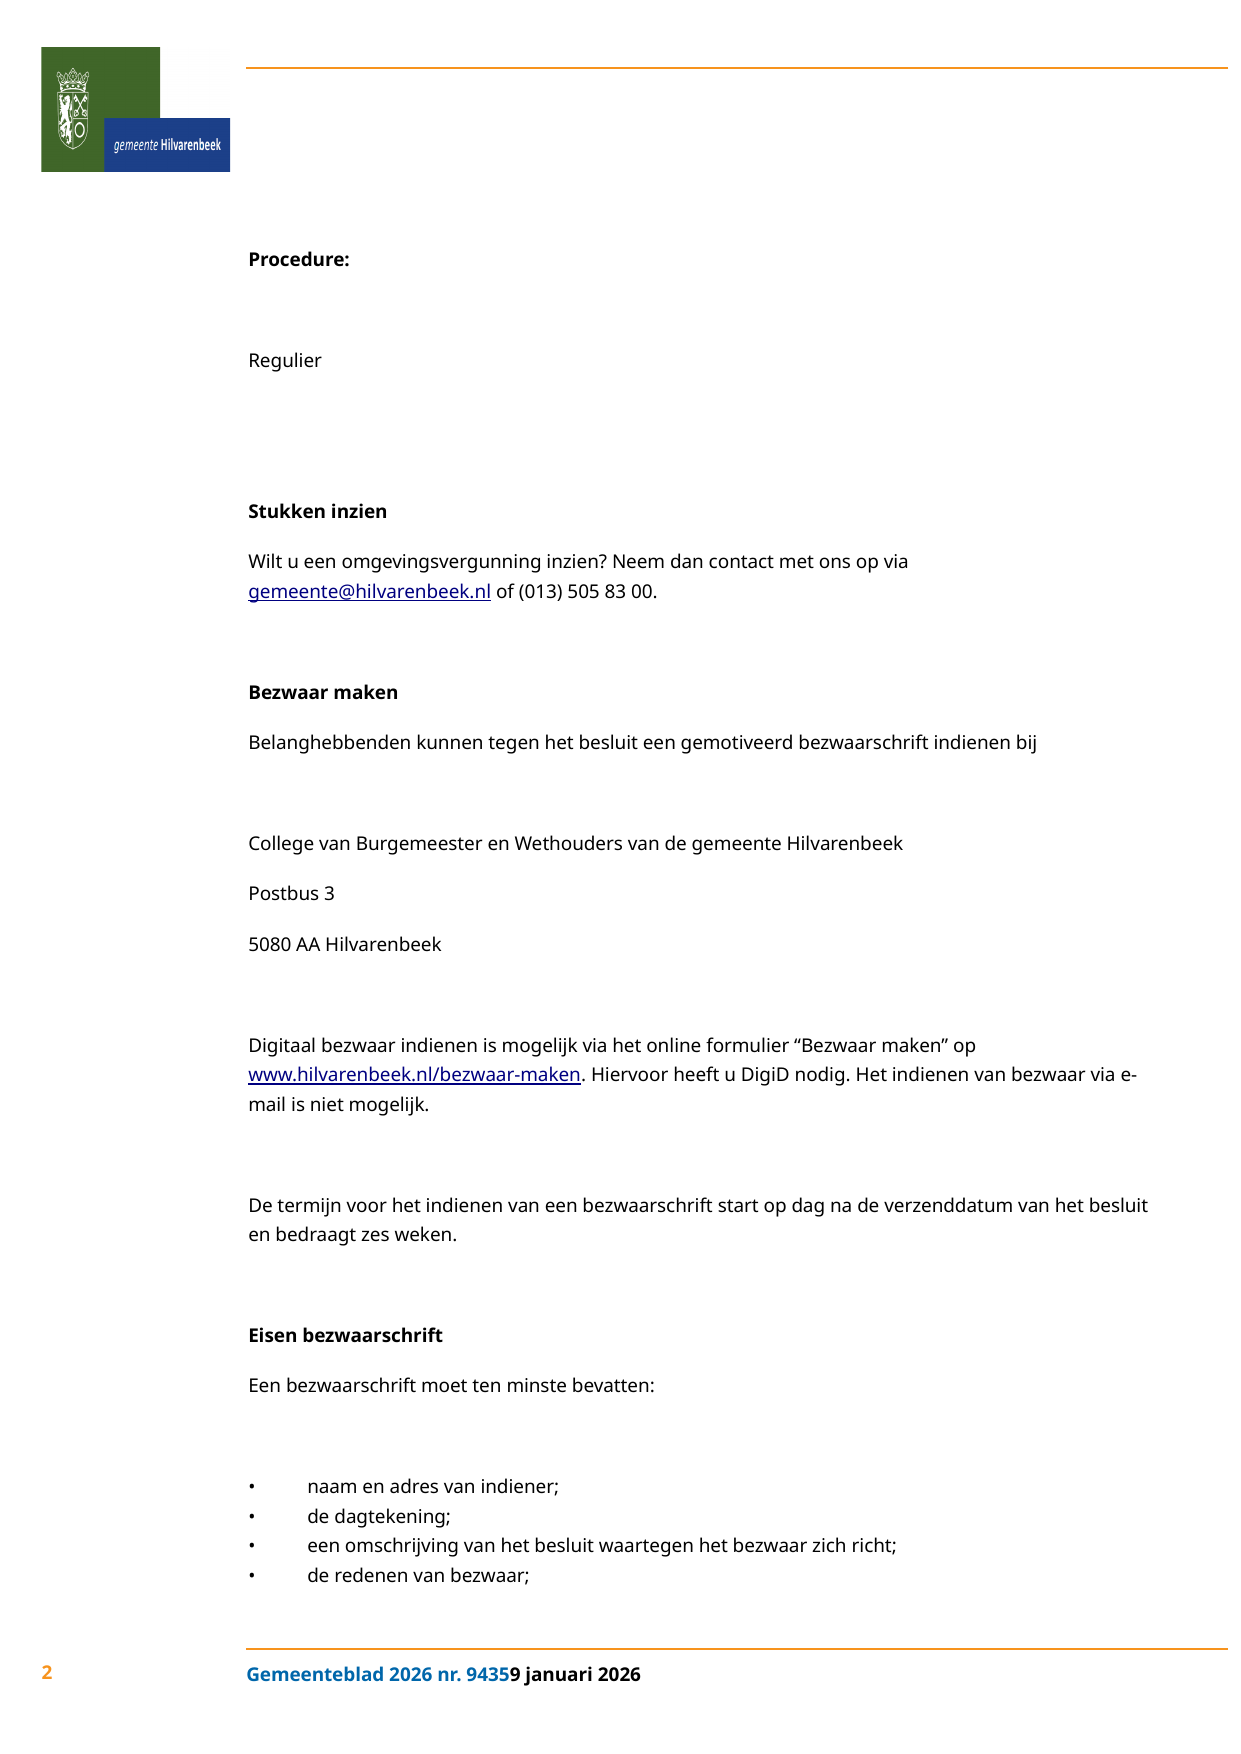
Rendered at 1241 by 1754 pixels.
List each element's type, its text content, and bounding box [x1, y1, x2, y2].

text 5080 AA Hilvarenbeek [248, 931, 1152, 957]
text Procedure: [248, 246, 1152, 272]
text Digitaal bezwaar indienen is mogelijk via het online formulier “Bezwaar maken” op www.hilvarenbeek.nl/bezwaar-maken. Hiervoor heeft u DigiD nodig. Het indienen van bezwaar via e-mail is niet mogelijk. [248, 1032, 1152, 1117]
text Belanghebbenden kunnen tegen het besluit een gemotiveerd bezwaarschrift indienen bij [248, 729, 1152, 755]
picture [41, 47, 231, 172]
text Eisen bezwaarschrift [248, 1322, 1152, 1348]
text Wilt u een omgevingsvergunning inzien? Neem dan contact met ons op via gemeente@hilvarenbeek.nl of (013) 505 83 00. [248, 548, 1152, 604]
text Bezwaar maken [248, 679, 1152, 705]
text Regulier [248, 347, 1152, 373]
list een omschrijving van het besluit waartegen het bezwaar zich richt; [248, 1533, 1152, 1558]
text Een bezwaarschrift moet ten minste bevatten: [248, 1373, 1152, 1398]
text Postbus 3 [248, 881, 1152, 906]
list naam en adres van indiener; [248, 1473, 1152, 1499]
text Stukken inzien [248, 498, 1152, 524]
list de redenen van bezwaar; [248, 1562, 1152, 1588]
text College van Burgemeester en Wethouders van de gemeente Hilvarenbeek [248, 830, 1152, 856]
list de dagtekening; [248, 1503, 1152, 1529]
text De termijn voor het indienen van een bezwaarschrift start op dag na de verzenddatum van het besluit en bedraagt zes weken. [248, 1192, 1152, 1247]
